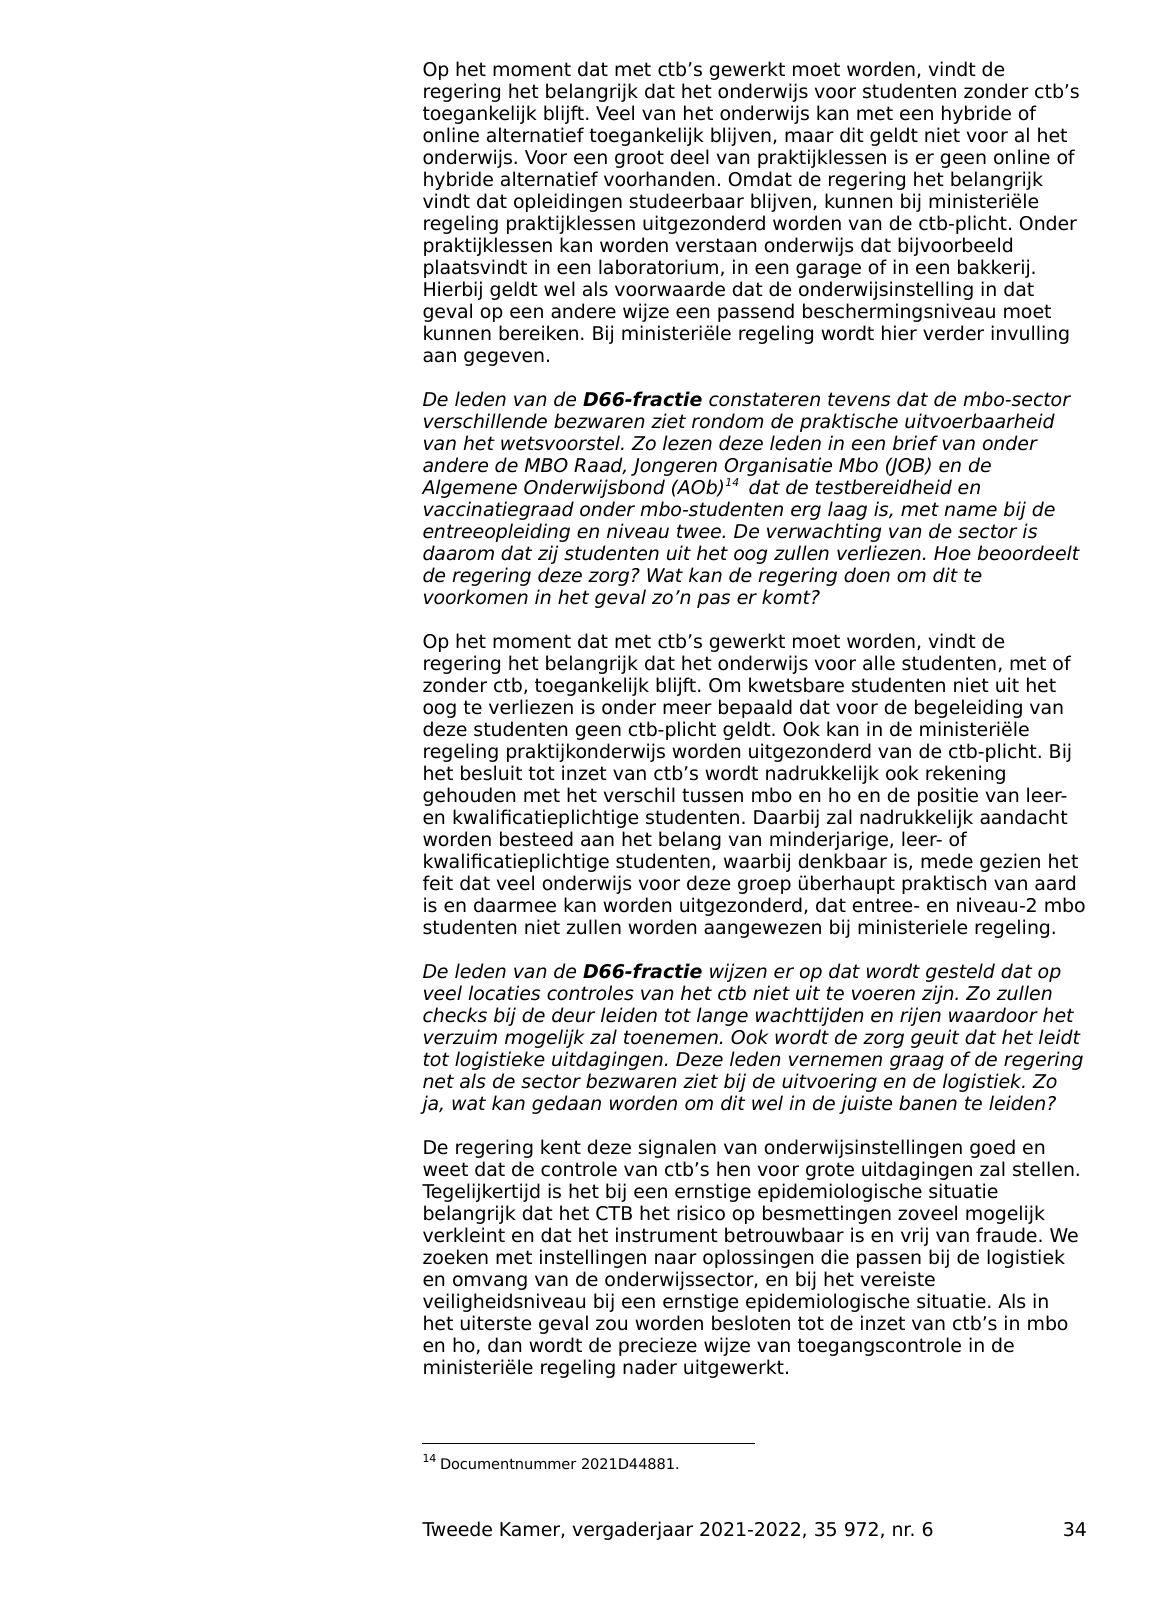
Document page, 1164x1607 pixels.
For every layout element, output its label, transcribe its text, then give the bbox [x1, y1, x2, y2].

text De regering kent deze signalen van onderwijsinstellingen goed en weet dat de controle van ctb’s hen voor grote uitdagingen zal stellen. Tegelijkertijd is het bij een ernstige epidemiologische situatie belangrijk dat het CTB het risico op besmettingen zoveel mogelijk verkleint en dat het instrument betrouwbaar is en vrij van fraude. We zoeken met instellingen naar oplossingen die passen bij de logistiek en omvang van de onderwijssector, en bij het vereiste veiligheidsniveau bij een ernstige epidemiologische situatie. Als in het uiterste geval zou worden besloten tot de inzet van ctb’s in mbo en ho, dan wordt de precieze wijze van toegangscontrole in de ministeriële regeling nader uitgewerkt. [422, 1137, 1087, 1379]
text Op het moment dat met ctb’s gewerkt moet worden, vindt de regering het belangrijk dat het onderwijs voor studenten zonder ctb’s toegankelijk blijft. Veel van het onderwijs kan met een hybride of online alternatief toegankelijk blijven, maar dit geldt niet voor al het onderwijs. Voor een groot deel van praktijklessen is er geen online of hybride alternatief voorhanden. Omdat de regering het belangrijk vindt dat opleidingen studeerbaar blijven, kunnen bij ministeriële regeling praktijklessen uitgezonderd worden van de ctb-plicht. Onder praktijklessen kan worden verstaan onderwijs dat bijvoorbeeld plaatsvindt in een laboratorium, in een garage of in een bakkerij. Hierbij geldt wel als voorwaarde dat de onderwijsinstelling in dat geval op een andere wijze een passend beschermingsniveau moet kunnen bereiken. Bij ministeriële regeling wordt hier verder invulling aan gegeven. [422, 59, 1087, 367]
text De leden van de D66-fractie wijzen er op dat wordt gesteld dat op veel locaties controles van het ctb niet uit te voeren zijn. Zo zullen checks bij de deur leiden tot lange wachttijden en rijen waardoor het verzuim mogelijk zal toenemen. Ook wordt de zorg geuit dat het leidt tot logistieke uitdagingen. Deze leden vernemen graag of de regering net als de sector bezwaren ziet bij de uitvoering en de logistiek. Zo ja, wat kan gedaan worden om dit wel in de juiste banen te leiden? [422, 961, 1087, 1115]
text Op het moment dat met ctb’s gewerkt moet worden, vindt de regering het belangrijk dat het onderwijs voor alle studenten, met of zonder ctb, toegankelijk blijft. Om kwetsbare studenten niet uit het oog te verliezen is onder meer bepaald dat voor de begeleiding van deze studenten geen ctb-plicht geldt. Ook kan in de ministeriële regeling praktijkonderwijs worden uitgezonderd van de ctb-plicht. Bij het besluit tot inzet van ctb’s wordt nadrukkelijk ook rekening gehouden met het verschil tussen mbo en ho en de positie van leer- en kwalificatieplichtige studenten. Daarbij zal nadrukkelijk aandacht worden besteed aan het belang van minderjarige, leer- of kwalificatieplichtige studenten, waarbij denkbaar is, mede gezien het feit dat veel onderwijs voor deze groep überhaupt praktisch van aard is en daarmee kan worden uitgezonderd, dat entree- en niveau-2 mbo studenten niet zullen worden aangewezen bij ministeriele regeling. [422, 631, 1087, 939]
text De leden van de D66-fractie constateren tevens dat de mbo-sector verschillende bezwaren ziet rondom de praktische uitvoerbaarheid van het wetsvoorstel. Zo lezen deze leden in een brief van onder andere de MBO Raad, Jongeren Organisatie Mbo (JOB) en de Algemene Onderwijsbond (AOb) dat de testbereidheid en vaccinatiegraad onder mbo-studenten erg laag is, met name bij de entreeopleiding en niveau twee. De verwachting van de sector is daarom dat zij studenten uit het oog zullen verliezen. Hoe beoordeelt de regering deze zorg? Wat kan de regering doen om dit te voorkomen in het geval zo’n pas er komt? [422, 389, 1087, 609]
text Documentnummer 2021D44881. [422, 1452, 1087, 1474]
